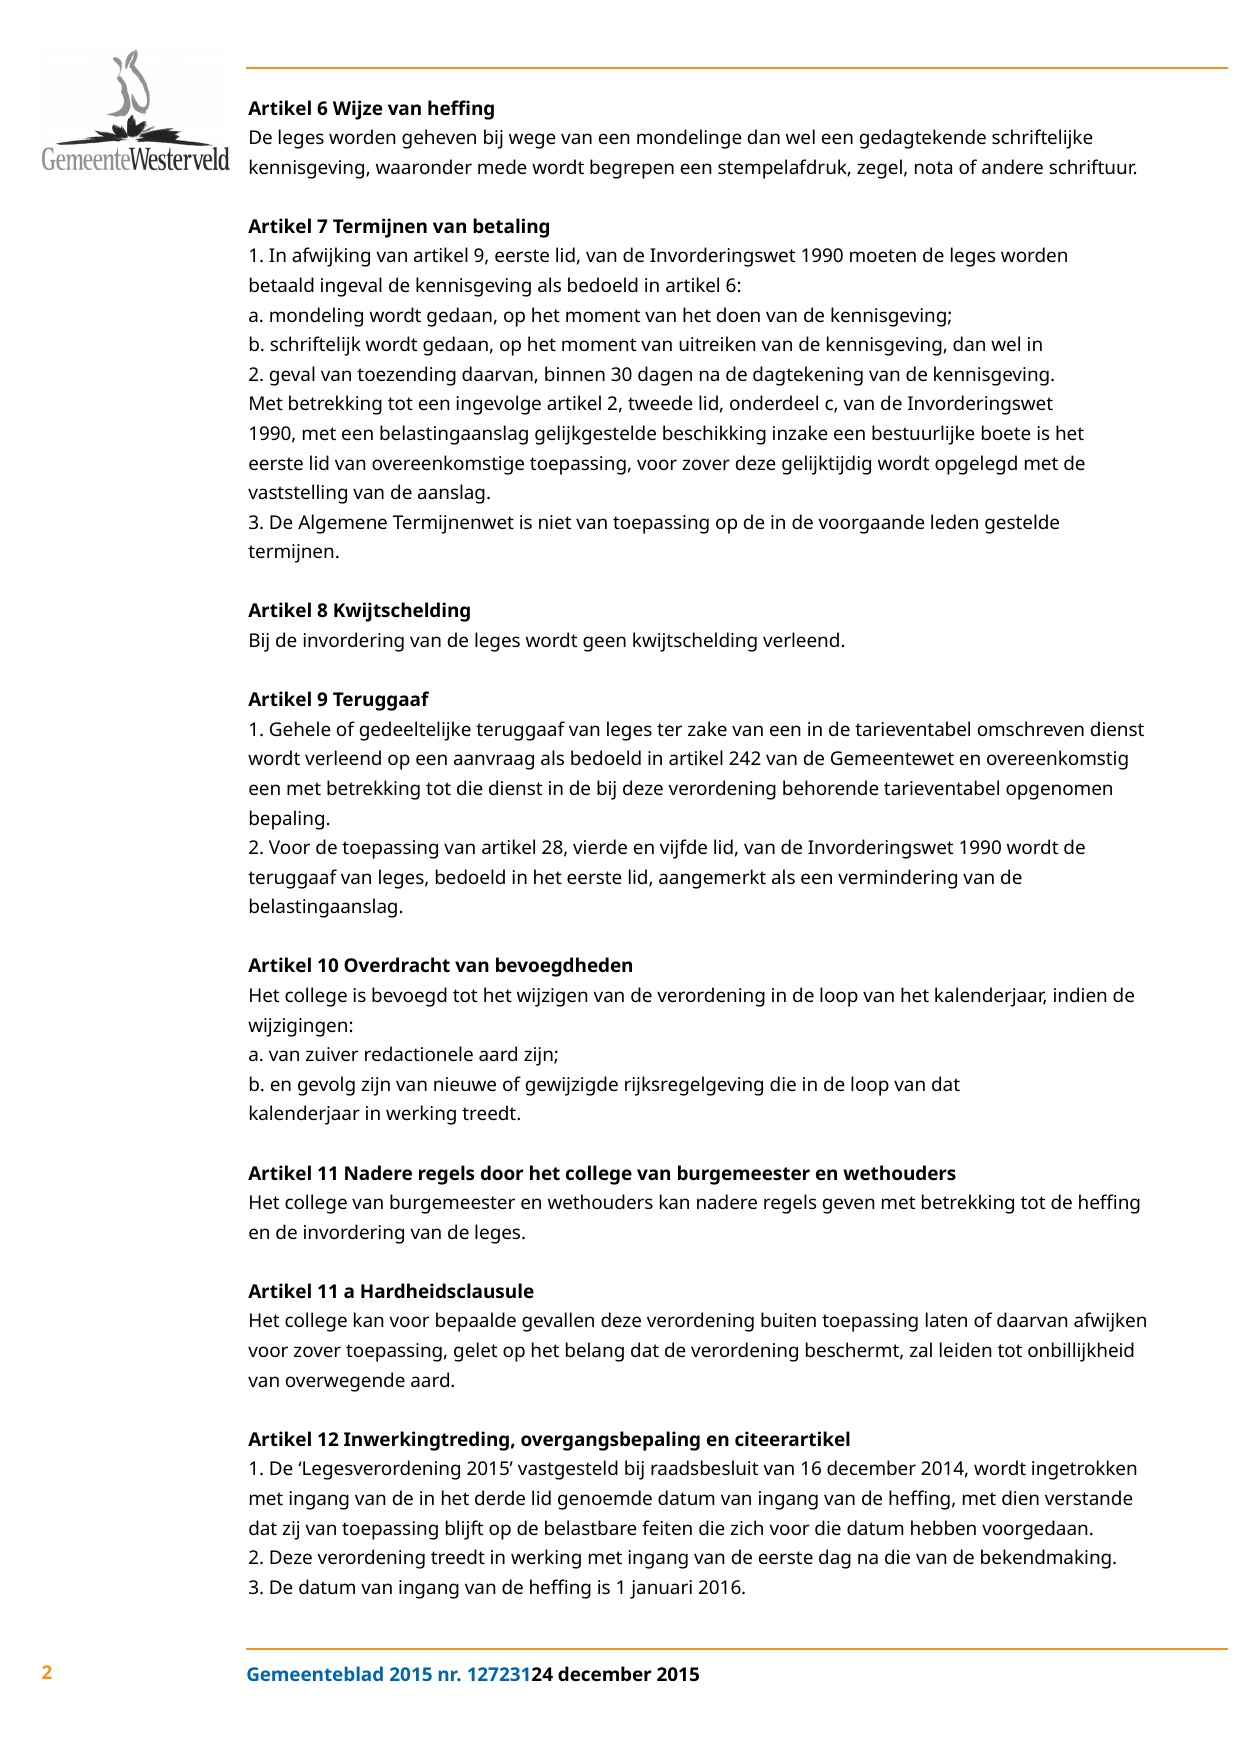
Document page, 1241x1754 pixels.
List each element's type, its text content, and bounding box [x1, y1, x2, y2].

text Het college is bevoegd tot het wijzigen van de verordening in de loop van het kalenderjaar, indien de wijzigingen: [248, 982, 1152, 1038]
text b. schriftelijk wordt gedaan, op het moment van uitreiken van de kennisgeving, dan wel in [248, 331, 1152, 357]
text 1. In afwijking van artikel 9, eerste lid, van de Invorderingswet 1990 moeten de leges worden [248, 243, 1152, 268]
text b. en gevolg zijn van nieuwe of gewijzigde rijksregelgeving die in de loop van dat [248, 1071, 1152, 1097]
text De leges worden geheven bij wege van een mondelinge dan wel een gedagtekende schriftelijke kennisgeving, waaronder mede wordt begrepen een stempelafdruk, zegel, nota of andere schriftuur. [248, 124, 1152, 180]
text Artikel 11 a Hardheidsclausule [248, 1278, 1152, 1304]
text Artikel 6 Wijze van heffing [248, 95, 1152, 121]
text Het college kan voor bepaalde gevallen deze verordening buiten toepassing laten of daarvan afwijken voor zover toepassing, gelet op het belang dat de verordening beschermt, zal leiden tot onbillijkheid van overwegende aard. [248, 1308, 1152, 1393]
text Bij de invordering van de leges wordt geen kwijtschelding verleend. [248, 627, 1152, 653]
text kalenderjaar in werking treedt. [248, 1101, 1152, 1126]
text Met betrekking tot een ingevolge artikel 2, tweede lid, onderdeel c, van de Invorderingswet [248, 391, 1152, 416]
text wordt verleend op een aanvraag als bedoeld in artikel 242 van de Gemeentewet en overeenkomstig een met betrekking tot die dienst in de bij deze verordening behorende tarieventabel opgenomen bepaling. [248, 746, 1152, 831]
text 3. De Algemene Termijnenwet is niet van toepassing op de in de voorgaande leden gestelde termijnen. [248, 509, 1152, 564]
text 2. Voor de toepassing van artikel 28, vierde en vijfde lid, van de Invorderingswet 1990 wordt de teruggaaf van leges, bedoeld in het eerste lid, aangemerkt als een vermindering van de belastingaanslag. [248, 834, 1152, 919]
text Artikel 11 Nadere regels door het college van burgemeester en wethouders [248, 1160, 1152, 1186]
text a. mondeling wordt gedaan, op het moment van het doen van de kennisgeving; [248, 302, 1152, 328]
text Artikel 10 Overdracht van bevoegdheden [248, 953, 1152, 978]
text 2. geval van toezending daarvan, binnen 30 dagen na de dagtekening van de kennisgeving. [248, 361, 1152, 387]
text 1990, met een belastingaanslag gelijkgestelde beschikking inzake een bestuurlijke boete is het [248, 420, 1152, 446]
text Artikel 9 Teruggaaf [248, 686, 1152, 712]
text Artikel 7 Termijnen van betaling [248, 213, 1152, 239]
text Het college van burgemeester en wethouders kan nadere regels geven met betrekking tot de heffing en de invordering van de leges. [248, 1189, 1152, 1245]
text 3. De datum van ingang van de heffing is 1 januari 2016. [248, 1574, 1152, 1600]
text vaststelling van de aanslag. [248, 479, 1152, 505]
text 1. Gehele of gedeeltelijke teruggaaf van leges ter zake van een in de tarieventabel omschreven dienst [248, 716, 1152, 742]
text Artikel 8 Kwijtschelding [248, 598, 1152, 623]
text 2. Deze verordening treedt in werking met ingang van de eerste dag na die van de bekendmaking. [248, 1544, 1152, 1570]
text a. van zuiver redactionele aard zijn; [248, 1041, 1152, 1067]
text eerste lid van overeenkomstige toepassing, voor zover deze gelijktijdig wordt opgelegd met de [248, 450, 1152, 476]
text Artikel 12 Inwerkingtreding, overgangsbepaling en citeerartikel [248, 1426, 1152, 1452]
picture [41, 47, 231, 172]
text betaald ingeval de kennisgeving als bedoeld in artikel 6: [248, 272, 1152, 298]
text 1. De ‘Legesverordening 2015’ vastgesteld bij raadsbesluit van 16 december 2014, wordt ingetrokken met ingang van de in het derde lid genoemde datum van ingang van de heffing, met dien verstande dat zij van toepassing blijft op de belastbare feiten die zich voor die datum hebben voorgedaan. [248, 1456, 1152, 1541]
